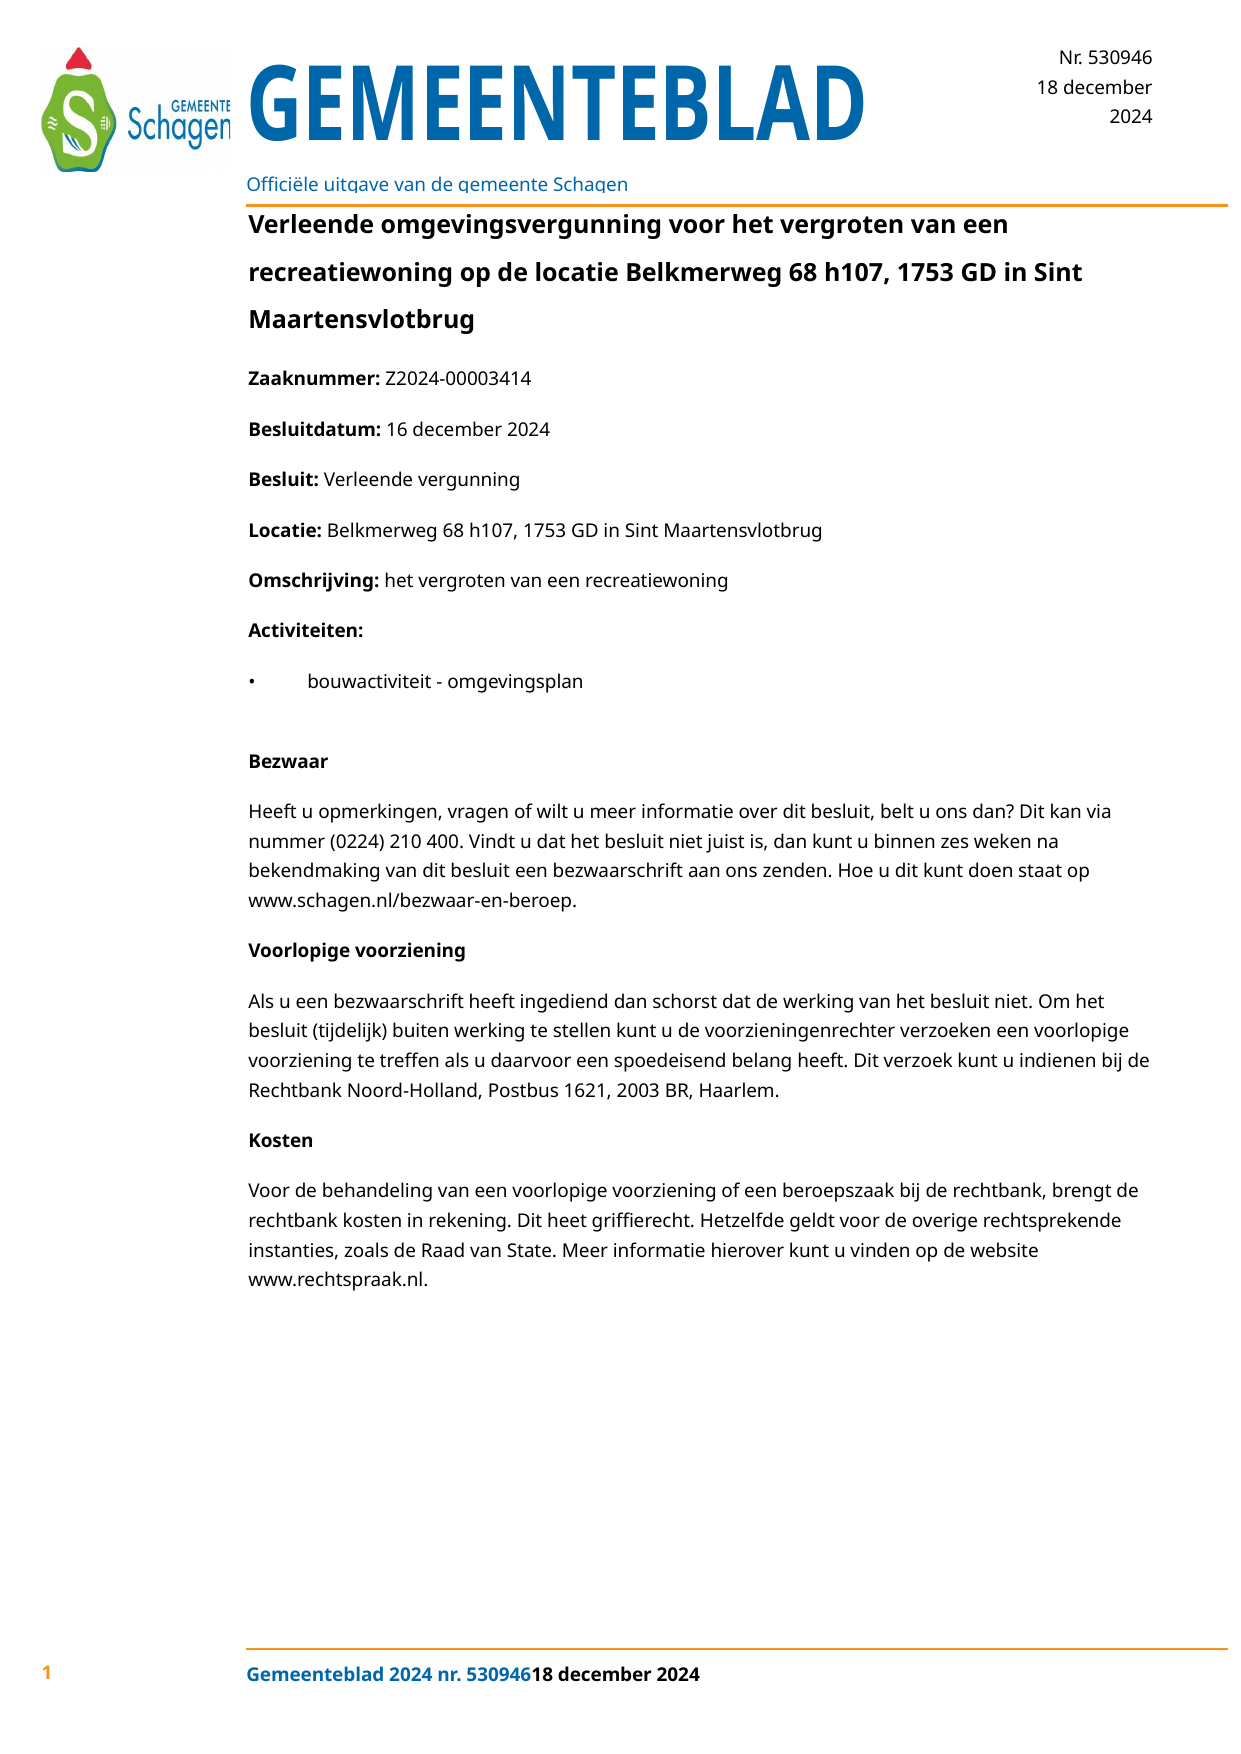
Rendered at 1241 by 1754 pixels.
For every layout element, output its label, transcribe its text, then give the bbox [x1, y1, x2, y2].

text Als u een bezwaarschrift heeft ingediend dan schorst dat de werking van het besluit niet. Om het besluit (tijdelijk) buiten werking te stellen kunt u de voorzieningenrechter verzoeken een voorlopige voorziening te treffen als u daarvoor een spoedeisend belang heeft. Dit verzoek kunt u indienen bij de Rechtbank Noord-Holland, Postbus 1621, 2003 BR, Haarlem. [248, 988, 1152, 1102]
text Verleende omgevingsvergunning voor het vergroten van een recreatiewoning op de locatie Belkmerweg 68 h107, 1753 GD in Sint Maartensvlotbrug [248, 207, 1152, 336]
text Omschrijving: het vergroten van een recreatiewoning [248, 567, 1152, 593]
text Zaaknummer: Z2024-00003414 [248, 366, 1152, 391]
picture [41, 47, 231, 172]
text Besluit: Verleende vergunning [248, 466, 1152, 492]
text Besluitdatum: 16 december 2024 [248, 416, 1152, 442]
text Kosten [248, 1127, 1152, 1153]
list bouwactiviteit - omgevingsplan [248, 668, 1152, 694]
text Voor de behandeling van een voorlopige voorziening of een beroepszaak bij de rechtbank, brengt de rechtbank kosten in rekening. Dit heet griffierecht. Hetzelfde geldt voor de overige rechtsprekende instanties, zoals de Raad van State. Meer informatie hierover kunt u vinden op de website www.rechtspraak.nl. [248, 1178, 1152, 1292]
text Activiteiten: [248, 618, 1152, 643]
text Heeft u opmerkingen, vragen of wilt u meer informatie over dit besluit, belt u ons dan? Dit kan via nummer (0224) 210 400. Vindt u dat het besluit niet juist is, dan kunt u binnen zes weken na bekendmaking van dit besluit een bezwaarschrift aan ons zenden. Hoe u dit kunt doen staat op www.schagen.nl/bezwaar-en-beroep. [248, 798, 1152, 913]
text Voorlopige voorziening [248, 938, 1152, 963]
text Locatie: Belkmerweg 68 h107, 1753 GD in Sint Maartensvlotbrug [248, 517, 1152, 542]
text Bezwaar [248, 748, 1152, 774]
